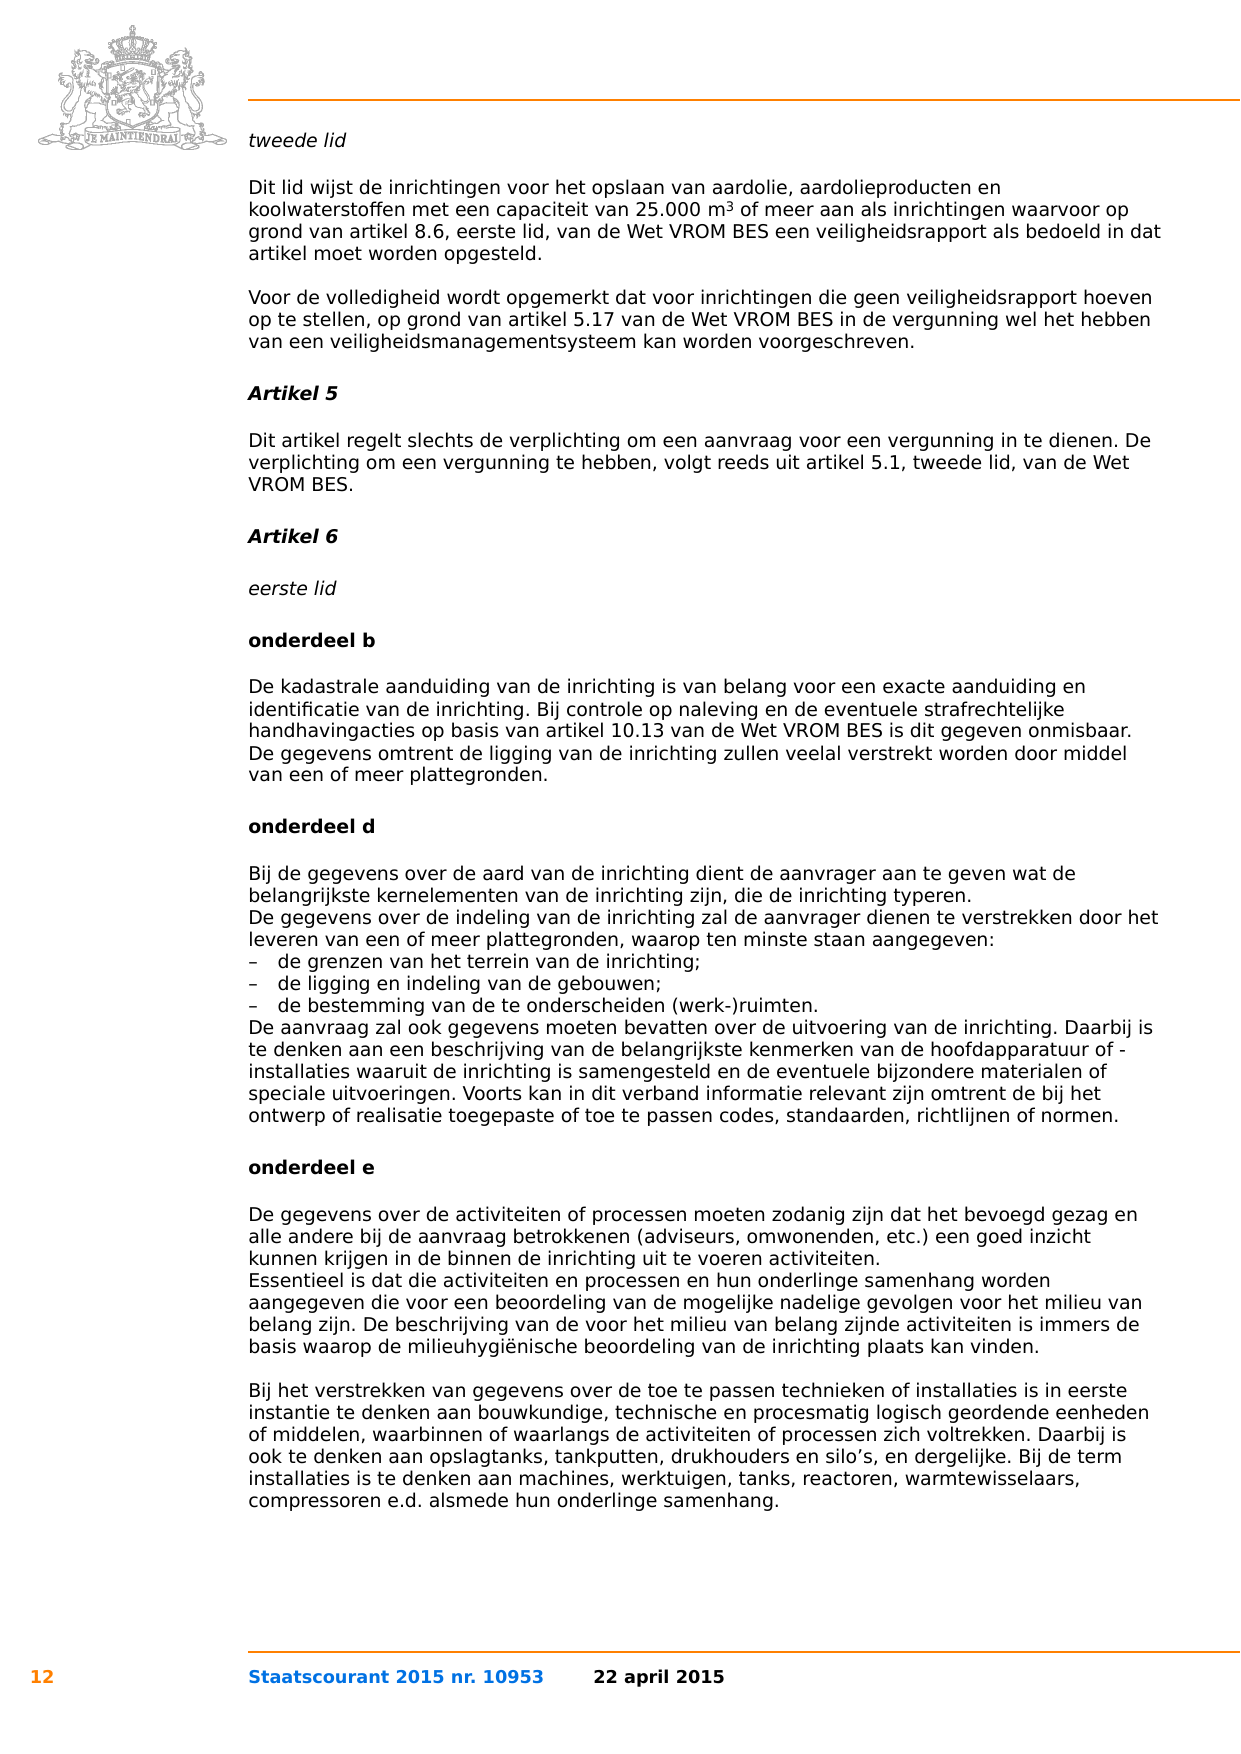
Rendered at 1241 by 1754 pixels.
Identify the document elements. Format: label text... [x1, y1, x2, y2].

subtitle onderdeel e [248, 1157, 1163, 1179]
subtitle Artikel 5 [248, 383, 1163, 404]
text De aanvraag zal ook gegevens moeten bevatten over de uitvoering van de inrichting. Daarbij is te denken aan een beschrijving van de belangrijkste kenmerken van de hoofdapparatuur of -installaties waaruit de inrichting is samengesteld en de eventuele bijzondere materialen of speciale uitvoeringen. Voorts kan in dit verband informatie relevant zijn omtrent de bij het ontwerp of realisatie toegepaste of toe te passen codes, standaarden, richtlijnen of normen. [248, 1017, 1163, 1127]
subtitle onderdeel b [248, 629, 1163, 651]
text – de bestemming van de te onderscheiden (werk-)ruimten. [248, 995, 1163, 1017]
subtitle eerste lid [248, 577, 1163, 599]
subtitle onderdeel d [248, 816, 1163, 838]
picture [38, 25, 227, 150]
text – de grenzen van het terrein van de inrichting; [248, 951, 1163, 973]
text De kadastrale aanduiding van de inrichting is van belang voor een exacte aanduiding en identificatie van de inrichting. Bij controle op naleving en de eventuele strafrechtelijke handhavingacties op basis van artikel 10.13 van de Wet VROM BES is dit gegeven onmisbaar. [248, 676, 1163, 742]
subtitle tweede lid [248, 130, 1163, 152]
text Bij de gegevens over de aard van de inrichting dient de aanvrager aan te geven wat de belangrijkste kernelementen van de inrichting zijn, die de inrichting typeren. [248, 863, 1163, 907]
text Bij het verstrekken van gegevens over de toe te passen technieken of installaties is in eerste instantie te denken aan bouwkundige, technische en procesmatig logisch geordende eenheden of middelen, waarbinnen of waarlangs de activiteiten of processen zich voltrekken. Daarbij is ook te denken aan opslagtanks, tankputten, drukhouders en silo’s, en dergelijke. Bij de term installaties is te denken aan machines, werktuigen, tanks, reactoren, warmtewisselaars, compressoren e.d. alsmede hun onderlinge samenhang. [248, 1380, 1163, 1512]
text De gegevens over de indeling van de inrichting zal de aanvrager dienen te verstrekken door het leveren van een of meer plattegronden, waarop ten minste staan aangegeven: [248, 907, 1163, 951]
text De gegevens omtrent de ligging van de inrichting zullen veelal verstrekt worden door middel van een of meer plattegronden. [248, 742, 1163, 786]
text – de ligging en indeling van de gebouwen; [248, 973, 1163, 995]
text Dit artikel regelt slechts de verplichting om een aanvraag voor een vergunning in te dienen. De verplichting om een vergunning te hebben, volgt reeds uit artikel 5.1, tweede lid, van de Wet VROM BES. [248, 429, 1163, 496]
text De gegevens over de activiteiten of processen moeten zodanig zijn dat het bevoegd gezag en alle andere bij de aanvraag betrokkenen (adviseurs, omwonenden, etc.) een goed inzicht kunnen krijgen in de binnen de inrichting uit te voeren activiteiten. [248, 1204, 1163, 1270]
text Voor de volledigheid wordt opgemerkt dat voor inrichtingen die geen veiligheidsrapport hoeven op te stellen, op grond van artikel 5.17 van de Wet VROM BES in de vergunning wel het hebben van een veiligheidsmanagementsysteem kan worden voorgeschreven. [248, 287, 1163, 353]
text Dit lid wijst de inrichtingen voor het opslaan van aardolie, aardolieproducten en koolwaterstoffen met een capaciteit van 25.000 m3 of meer aan als inrichtingen waarvoor op grond van artikel 8.6, eerste lid, van de Wet VROM BES een veiligheidsrapport als bedoeld in dat artikel moet worden opgesteld. [248, 177, 1163, 265]
text Essentieel is dat die activiteiten en processen en hun onderlinge samenhang worden aangegeven die voor een beoordeling van de mogelijke nadelige gevolgen voor het milieu van belang zijn. De beschrijving van de voor het milieu van belang zijnde activiteiten is immers de basis waarop de milieuhygiënische beoordeling van de inrichting plaats kan vinden. [248, 1270, 1163, 1358]
subtitle Artikel 6 [248, 526, 1163, 547]
